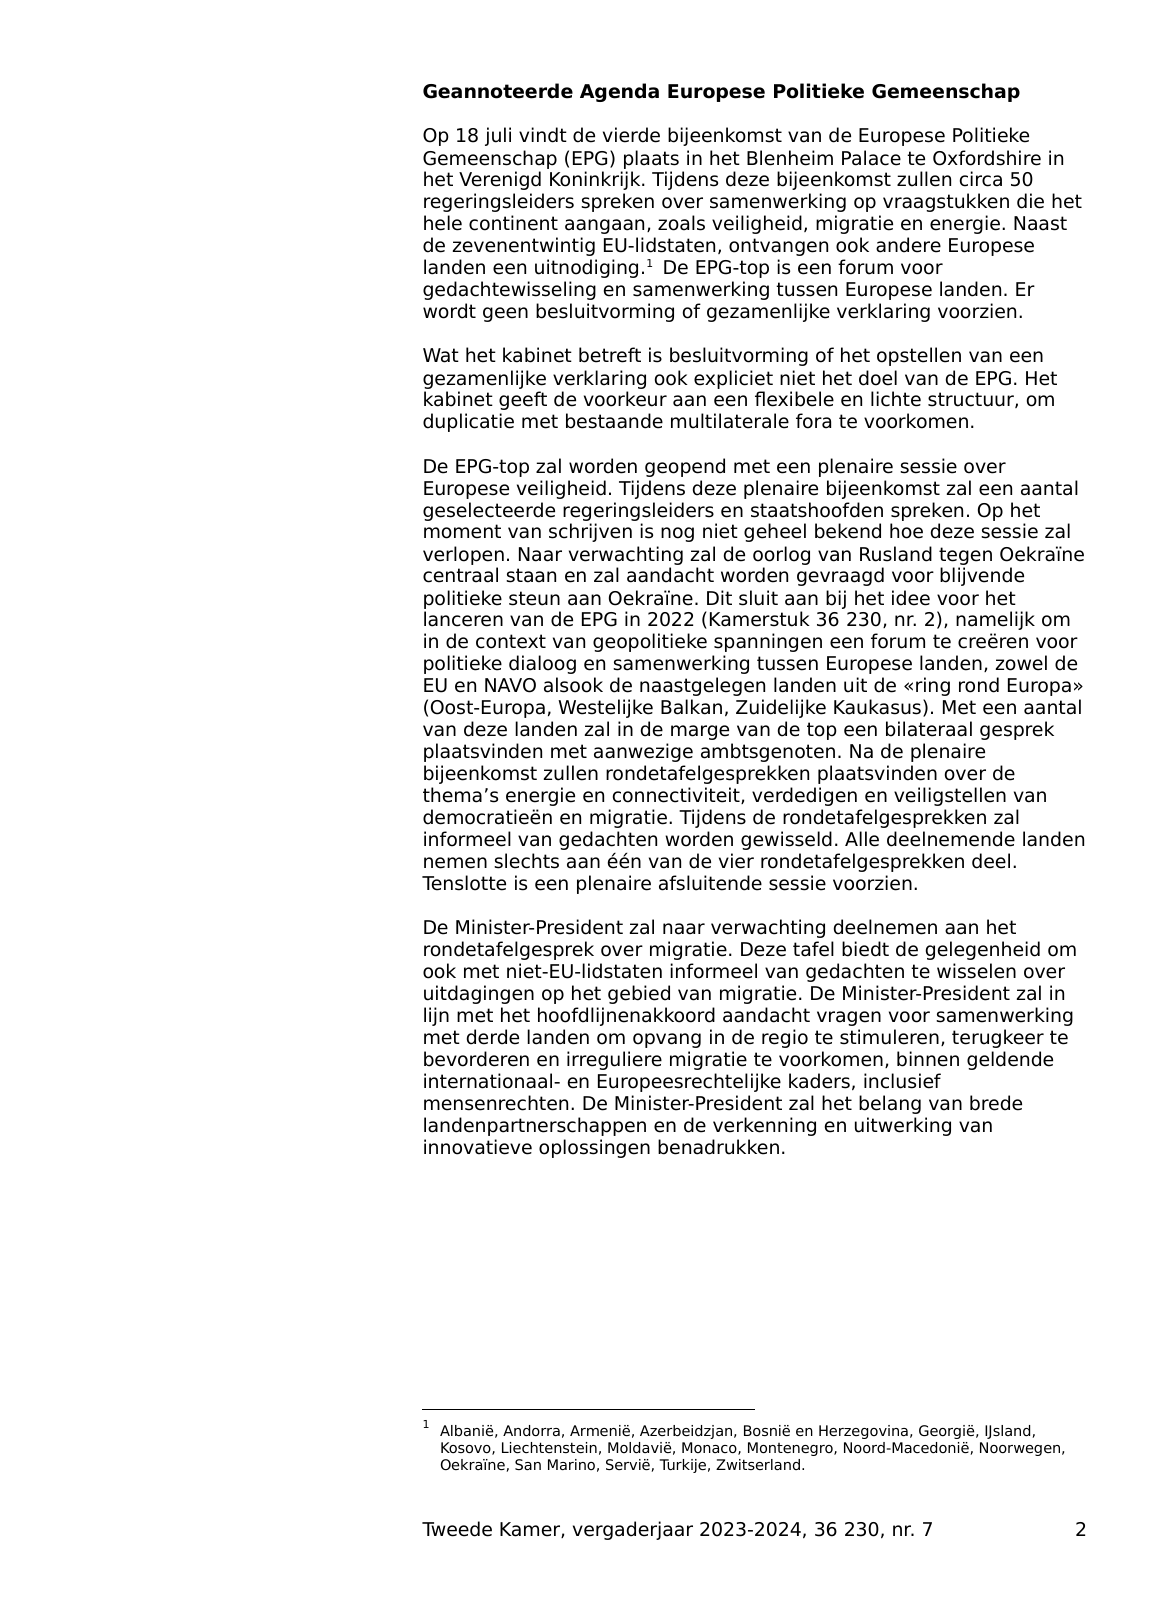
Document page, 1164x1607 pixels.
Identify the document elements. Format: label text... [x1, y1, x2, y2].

text De Minister-President zal naar verwachting deelnemen aan het rondetafelgesprek over migratie. Deze tafel biedt de gelegenheid om ook met niet-EU-lidstaten informeel van gedachten te wisselen over uitdagingen op het gebied van migratie. De Minister-President zal in lijn met het hoofdlijnenakkoord aandacht vragen voor samenwerking met derde landen om opvang in de regio te stimuleren, terugkeer te bevorderen en irreguliere migratie te voorkomen, binnen geldende internationaal- en Europeesrechtelijke kaders, inclusief mensenrechten. De Minister-President zal het belang van brede landenpartnerschappen en de verkenning en uitwerking van innovatieve oplossingen benadrukken. [422, 917, 1087, 1159]
subtitle Geannoteerde Agenda Europese Politieke Gemeenschap [422, 81, 1087, 103]
text Op 18 juli vindt de vierde bijeenkomst van de Europese Politieke Gemeenschap (EPG) plaats in het Blenheim Palace te Oxfordshire in het Verenigd Koninkrijk. Tijdens deze bijeenkomst zullen circa 50 regeringsleiders spreken over samenwerking op vraagstukken die het hele continent aangaan, zoals veiligheid, migratie en energie. Naast de zevenentwintig EU-lidstaten, ontvangen ook andere Europese landen een uitnodiging. De EPG-top is een forum voor gedachtewisseling en samenwerking tussen Europese landen. Er wordt geen besluitvorming of gezamenlijke verklaring voorzien. [422, 125, 1087, 323]
text De EPG-top zal worden geopend met een plenaire sessie over Europese veiligheid. Tijdens deze plenaire bijeenkomst zal een aantal geselecteerde regeringsleiders en staatshoofden spreken. Op het moment van schrijven is nog niet geheel bekend hoe deze sessie zal verlopen. Naar verwachting zal de oorlog van Rusland tegen Oekraïne centraal staan en zal aandacht worden gevraagd voor blijvende politieke steun aan Oekraïne. Dit sluit aan bij het idee voor het lanceren van de EPG in 2022 (Kamerstuk 36 230, nr. 2), namelijk om in de context van geopolitieke spanningen een forum te creëren voor politieke dialoog en samenwerking tussen Europese landen, zowel de EU en NAVO alsook de naastgelegen landen uit de «ring rond Europa» (Oost-Europa, Westelijke Balkan, Zuidelijke Kaukasus). Met een aantal van deze landen zal in de marge van de top een bilateraal gesprek plaatsvinden met aanwezige ambtsgenoten. Na de plenaire bijeenkomst zullen rondetafelgesprekken plaatsvinden over de thema’s energie en connectiviteit, verdedigen en veiligstellen van democratieën en migratie. Tijdens de rondetafelgesprekken zal informeel van gedachten worden gewisseld. Alle deelnemende landen nemen slechts aan één van de vier rondetafelgesprekken deel. Tenslotte is een plenaire afsluitende sessie voorzien. [422, 456, 1087, 895]
text Wat het kabinet betreft is besluitvorming of het opstellen van een gezamenlijke verklaring ook expliciet niet het doel van de EPG. Het kabinet geeft de voorkeur aan een flexibele en lichte structuur, om duplicatie met bestaande multilaterale fora te voorkomen. [422, 345, 1087, 433]
text Albanië, Andorra, Armenië, Azerbeidzjan, Bosnië en Herzegovina, Georgië, IJsland, Kosovo, Liechtenstein, Moldavië, Monaco, Montenegro, Noord-Macedonië, Noorwegen, Oekraïne, San Marino, Servië, Turkije, Zwitserland. [422, 1418, 1087, 1474]
